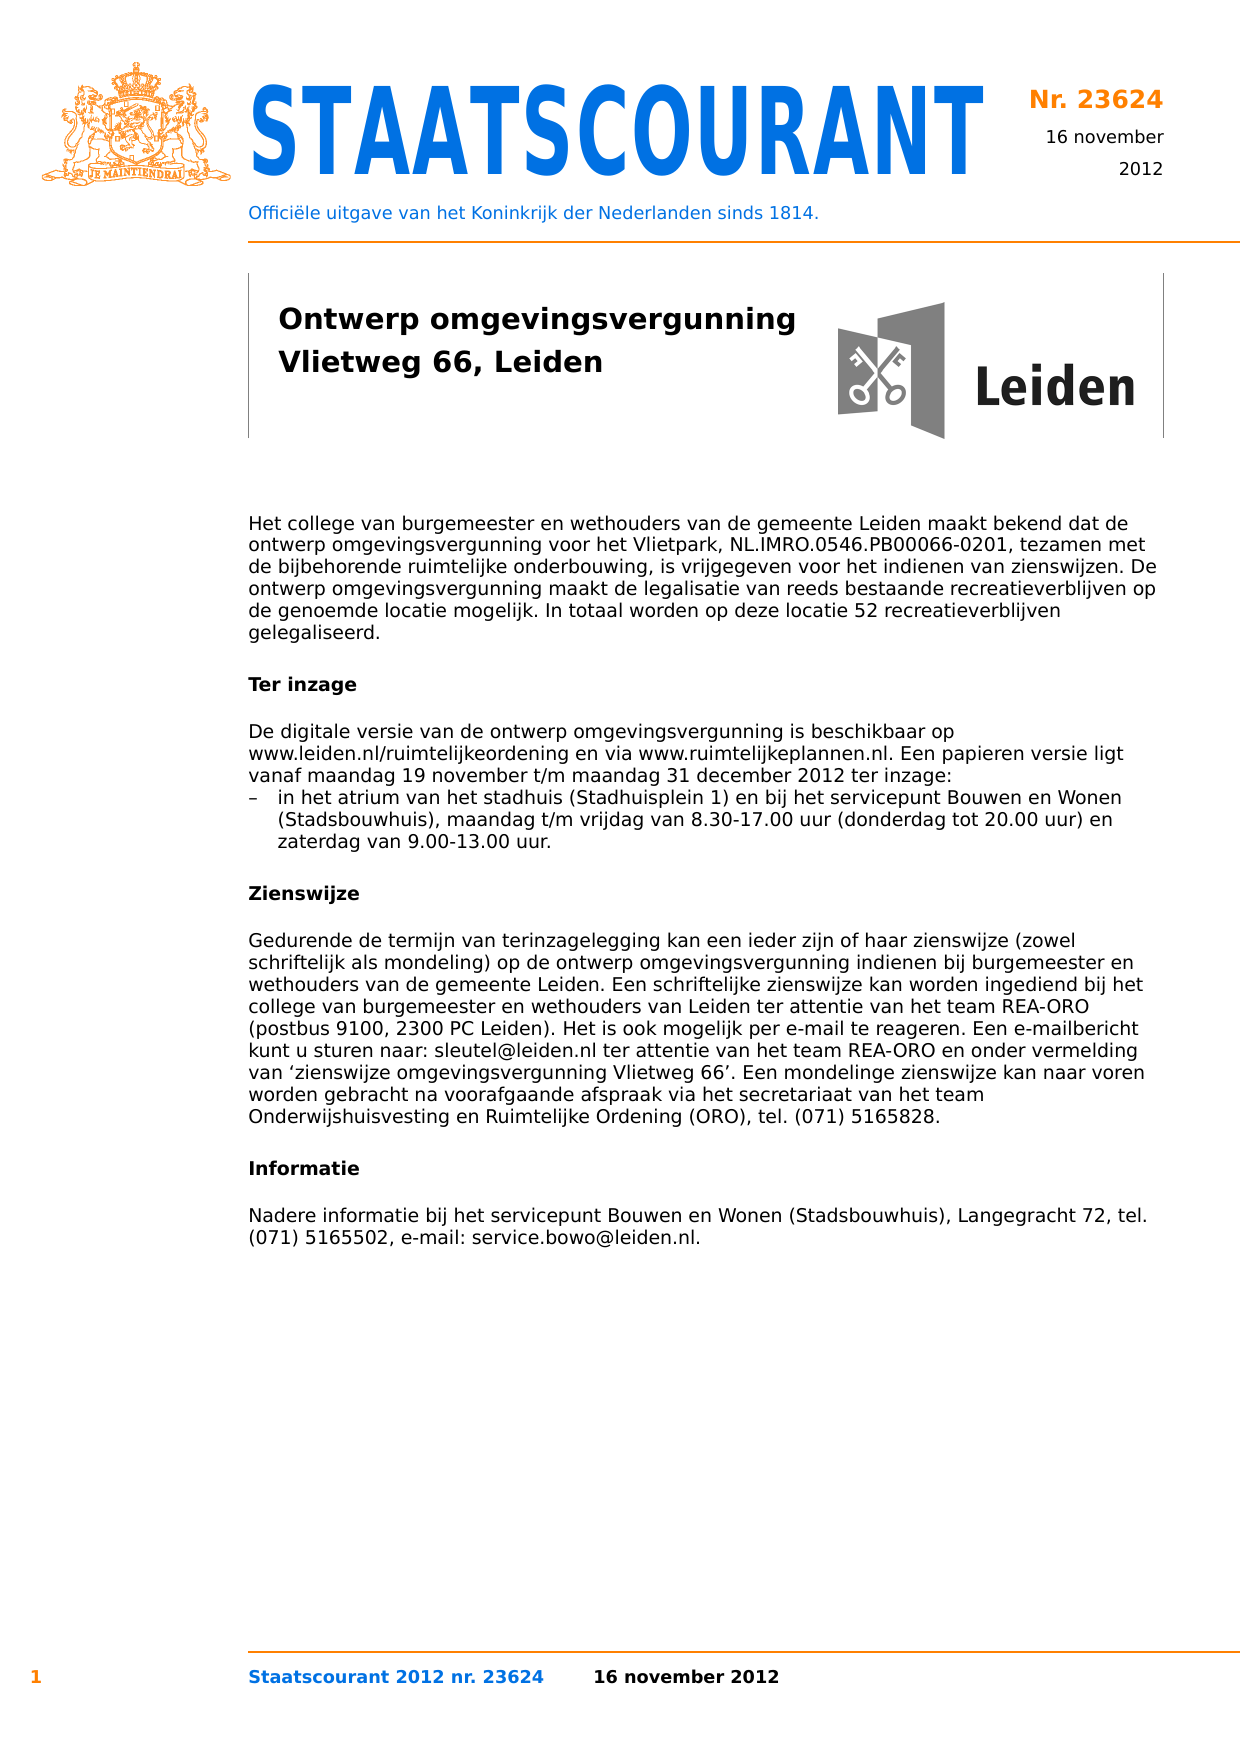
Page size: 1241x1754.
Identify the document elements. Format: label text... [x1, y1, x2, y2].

subtitle Informatie [248, 1158, 1163, 1180]
table_header [25, 62, 248, 241]
text Gedurende de termijn van terinzagelegging kan een ieder zijn of haar zienswijze (zowel schriftelijk als mondeling) op de ontwerp omgevingsvergunning indienen bij burgemeester en wethouders van de gemeente Leiden. Een schriftelijke zienswijze kan worden ingediend bij het college van burgemeester en wethouders van Leiden ter attentie van het team REA-ORO (postbus 9100, 2300 PC Leiden). Het is ook mogelijk per e-mail te reageren. Een e-mailbericht kunt u sturen naar: sleutel@leiden.nl ter attentie van het team REA-ORO en onder vermelding van ‘zienswijze omgevingsvergunning Vlietweg 66’. Een mondelinge zienswijze kan naar voren worden gebracht na voorafgaande afspraak via het secretariaat van het team Onderwijshuisvesting en Ruimtelijke Ordening (ORO), tel. (071) 5165828. [248, 930, 1163, 1128]
text De digitale versie van de ontwerp omgevingsvergunning is beschikbaar op www.leiden.nl/ruimtelijkeordening en via www.ruimtelijkeplannen.nl. Een papieren versie ligt vanaf maandag 19 november t/m maandag 31 december 2012 ter inzage: [248, 721, 1163, 787]
subtitle Ter inzage [248, 674, 1163, 696]
table_cell 2012 [998, 153, 1240, 203]
picture [41, 62, 231, 186]
subtitle Ontwerp omgevingsvergunning Vlietweg 66, Leiden [249, 273, 1163, 438]
subtitle Zienswijze [248, 883, 1163, 905]
text Het college van burgemeester en wethouders van de gemeente Leiden maakt bekend dat de ontwerp omgevingsvergunning voor het Vlietpark, NL.IMRO.0546.PB00066-0201, tezamen met de bijbehorende ruimtelijke onderbouwing, is vrijgegeven voor het indienen van zienswijzen. De ontwerp omgevingsvergunning maakt de legalisatie van reeds bestaande recreatieverblijven op de genoemde locatie mogelijk. In totaal worden op deze locatie 52 recreatieverblijven gelegaliseerd. [248, 512, 1163, 644]
table_cell Officiële uitgave van het Koninkrijk der Nederlanden sinds 1814. [248, 203, 1240, 241]
table_cell 16 november [998, 121, 1240, 153]
text – in het atrium van het stadhuis (Stadhuisplein 1) en bij het servicepunt Bouwen en Wonen (Stadsbouwhuis), maandag t/m vrijdag van 8.30-17.00 uur (donderdag tot 20.00 uur) en zaterdag van 9.00-13.00 uur. [248, 787, 1163, 853]
table_header Nr. 23624 [998, 62, 1240, 121]
table_header STAATSCOURANT [248, 62, 998, 203]
text Nadere informatie bij het servicepunt Bouwen en Wonen (Stadsbouwhuis), Langegracht 72, tel. (071) 5165502, e-mail: service.bowo@leiden.nl. [248, 1205, 1163, 1249]
picture [838, 302, 1134, 439]
